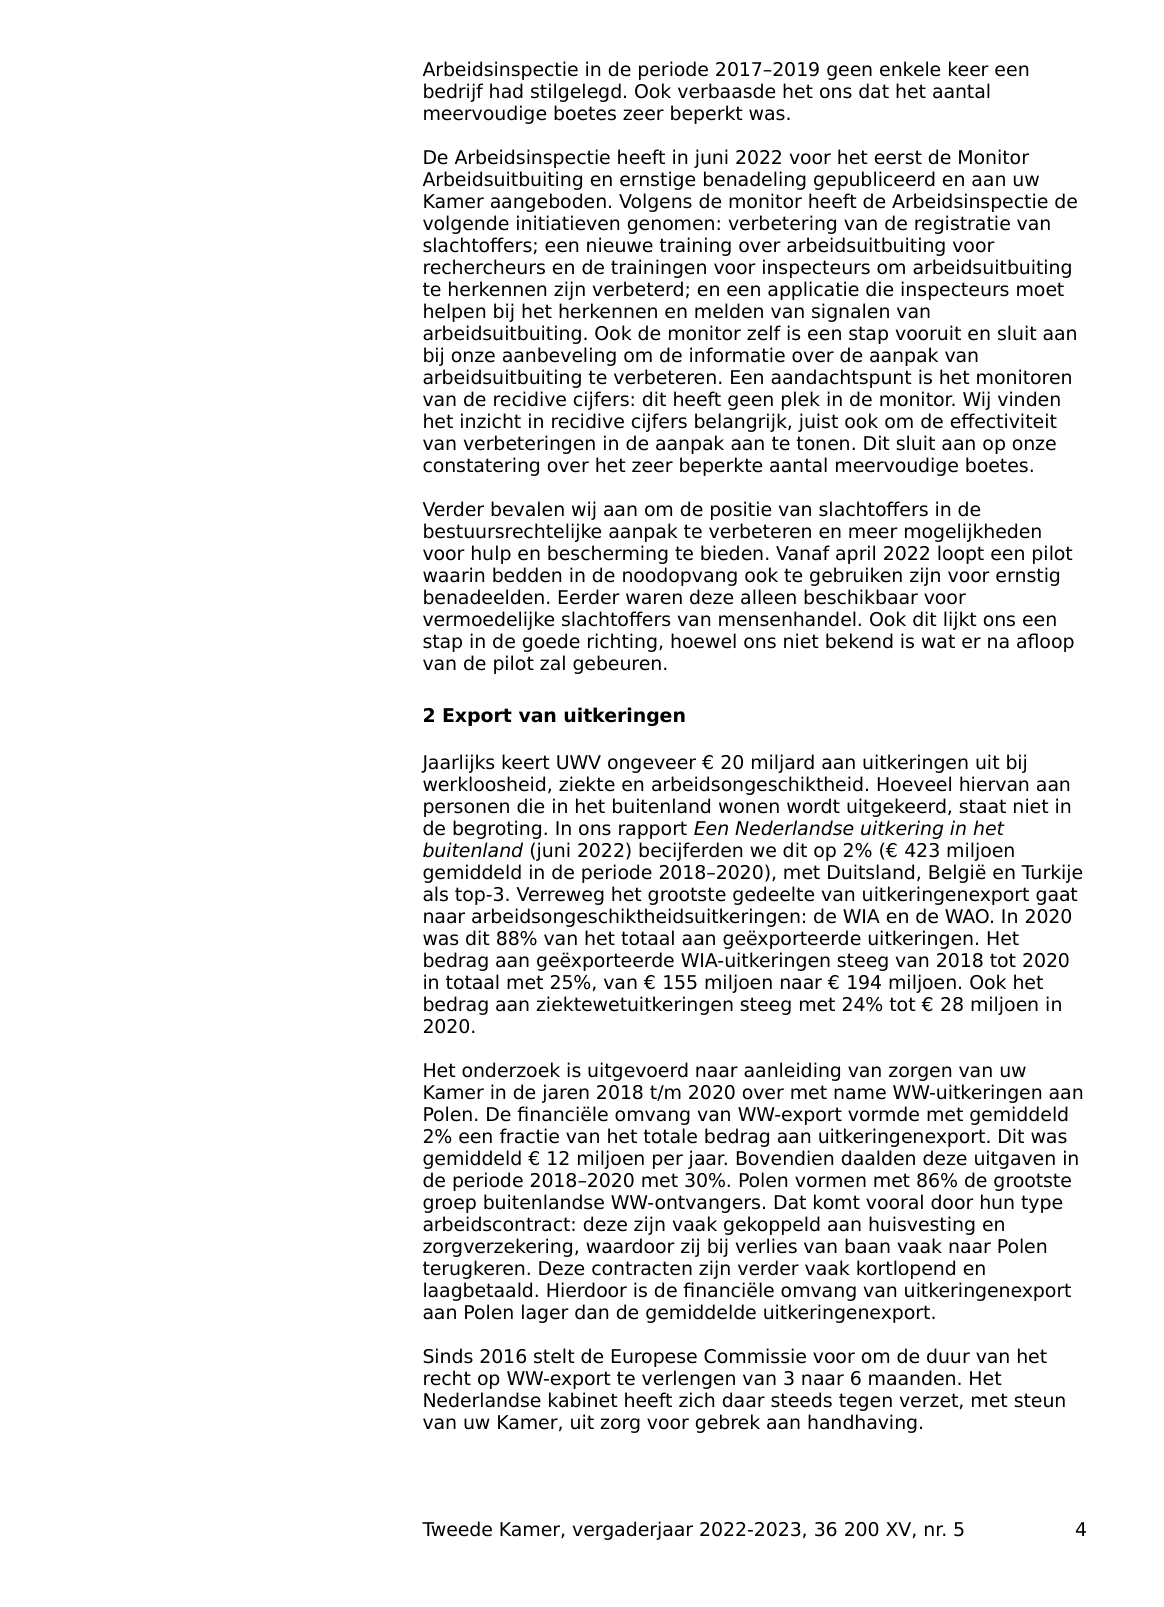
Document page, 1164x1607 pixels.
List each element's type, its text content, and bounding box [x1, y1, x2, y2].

text De Arbeidsinspectie heeft in juni 2022 voor het eerst de Monitor Arbeidsuitbuiting en ernstige benadeling gepubliceerd en aan uw Kamer aangeboden. Volgens de monitor heeft de Arbeidsinspectie de volgende initiatieven genomen: verbetering van de registratie van slachtoffers; een nieuwe training over arbeidsuitbuiting voor rechercheurs en de trainingen voor inspecteurs om arbeidsuitbuiting te herkennen zijn verbeterd; en een applicatie die inspecteurs moet helpen bij het herkennen en melden van signalen van arbeidsuitbuiting. Ook de monitor zelf is een stap vooruit en sluit aan bij onze aanbeveling om de informatie over de aanpak van arbeidsuitbuiting te verbeteren. Een aandachtspunt is het monitoren van de recidive cijfers: dit heeft geen plek in de monitor. Wij vinden het inzicht in recidive cijfers belangrijk, juist ook om de effectiviteit van verbeteringen in de aanpak aan te tonen. Dit sluit aan op onze constatering over het zeer beperkte aantal meervoudige boetes. [422, 147, 1087, 477]
text Arbeidsinspectie in de periode 2017–2019 geen enkele keer een bedrijf had stilgelegd. Ook verbaasde het ons dat het aantal meervoudige boetes zeer beperkt was. [422, 59, 1087, 125]
text Verder bevalen wij aan om de positie van slachtoffers in de bestuursrechtelijke aanpak te verbeteren en meer mogelijkheden voor hulp en bescherming te bieden. Vanaf april 2022 loopt een pilot waarin bedden in de noodopvang ook te gebruiken zijn voor ernstig benadeelden. Eerder waren deze alleen beschikbaar voor vermoedelijke slachtoffers van mensenhandel. Ook dit lijkt ons een stap in de goede richting, hoewel ons niet bekend is wat er na afloop van de pilot zal gebeuren. [422, 499, 1087, 675]
text Sinds 2016 stelt de Europese Commissie voor om de duur van het recht op WW-export te verlengen van 3 naar 6 maanden. Het Nederlandse kabinet heeft zich daar steeds tegen verzet, met steun van uw Kamer, uit zorg voor gebrek aan handhaving. [422, 1346, 1087, 1434]
text Jaarlijks keert UWV ongeveer € 20 miljard aan uitkeringen uit bij werkloosheid, ziekte en arbeidsongeschiktheid. Hoeveel hiervan aan personen die in het buitenland wonen wordt uitgekeerd, staat niet in de begroting. In ons rapport Een Nederlandse uitkering in het buitenland (juni 2022) becijferden we dit op 2% (€ 423 miljoen gemiddeld in de periode 2018–2020), met Duitsland, België en Turkije als top-3. Verreweg het grootste gedeelte van uitkeringenexport gaat naar arbeidsongeschiktheidsuitkeringen: de WIA en de WAO. In 2020 was dit 88% van het totaal aan geëxporteerde uitkeringen. Het bedrag aan geëxporteerde WIA-uitkeringen steeg van 2018 tot 2020 in totaal met 25%, van € 155 miljoen naar € 194 miljoen. Ook het bedrag aan ziektewetuitkeringen steeg met 24% tot € 28 miljoen in 2020. [422, 752, 1087, 1038]
text Het onderzoek is uitgevoerd naar aanleiding van zorgen van uw Kamer in de jaren 2018 t/m 2020 over met name WW-uitkeringen aan Polen. De financiële omvang van WW-export vormde met gemiddeld 2% een fractie van het totale bedrag aan uitkeringenexport. Dit was gemiddeld € 12 miljoen per jaar. Bovendien daalden deze uitgaven in de periode 2018–2020 met 30%. Polen vormen met 86% de grootste groep buitenlandse WW-ontvangers. Dat komt vooral door hun type arbeidscontract: deze zijn vaak gekoppeld aan huisvesting en zorgverzekering, waardoor zij bij verlies van baan vaak naar Polen terugkeren. Deze contracten zijn verder vaak kortlopend en laagbetaald. Hierdoor is de financiële omvang van uitkeringenexport aan Polen lager dan de gemiddelde uitkeringenexport. [422, 1060, 1087, 1323]
subtitle 2 Export van uitkeringen [422, 705, 1087, 727]
